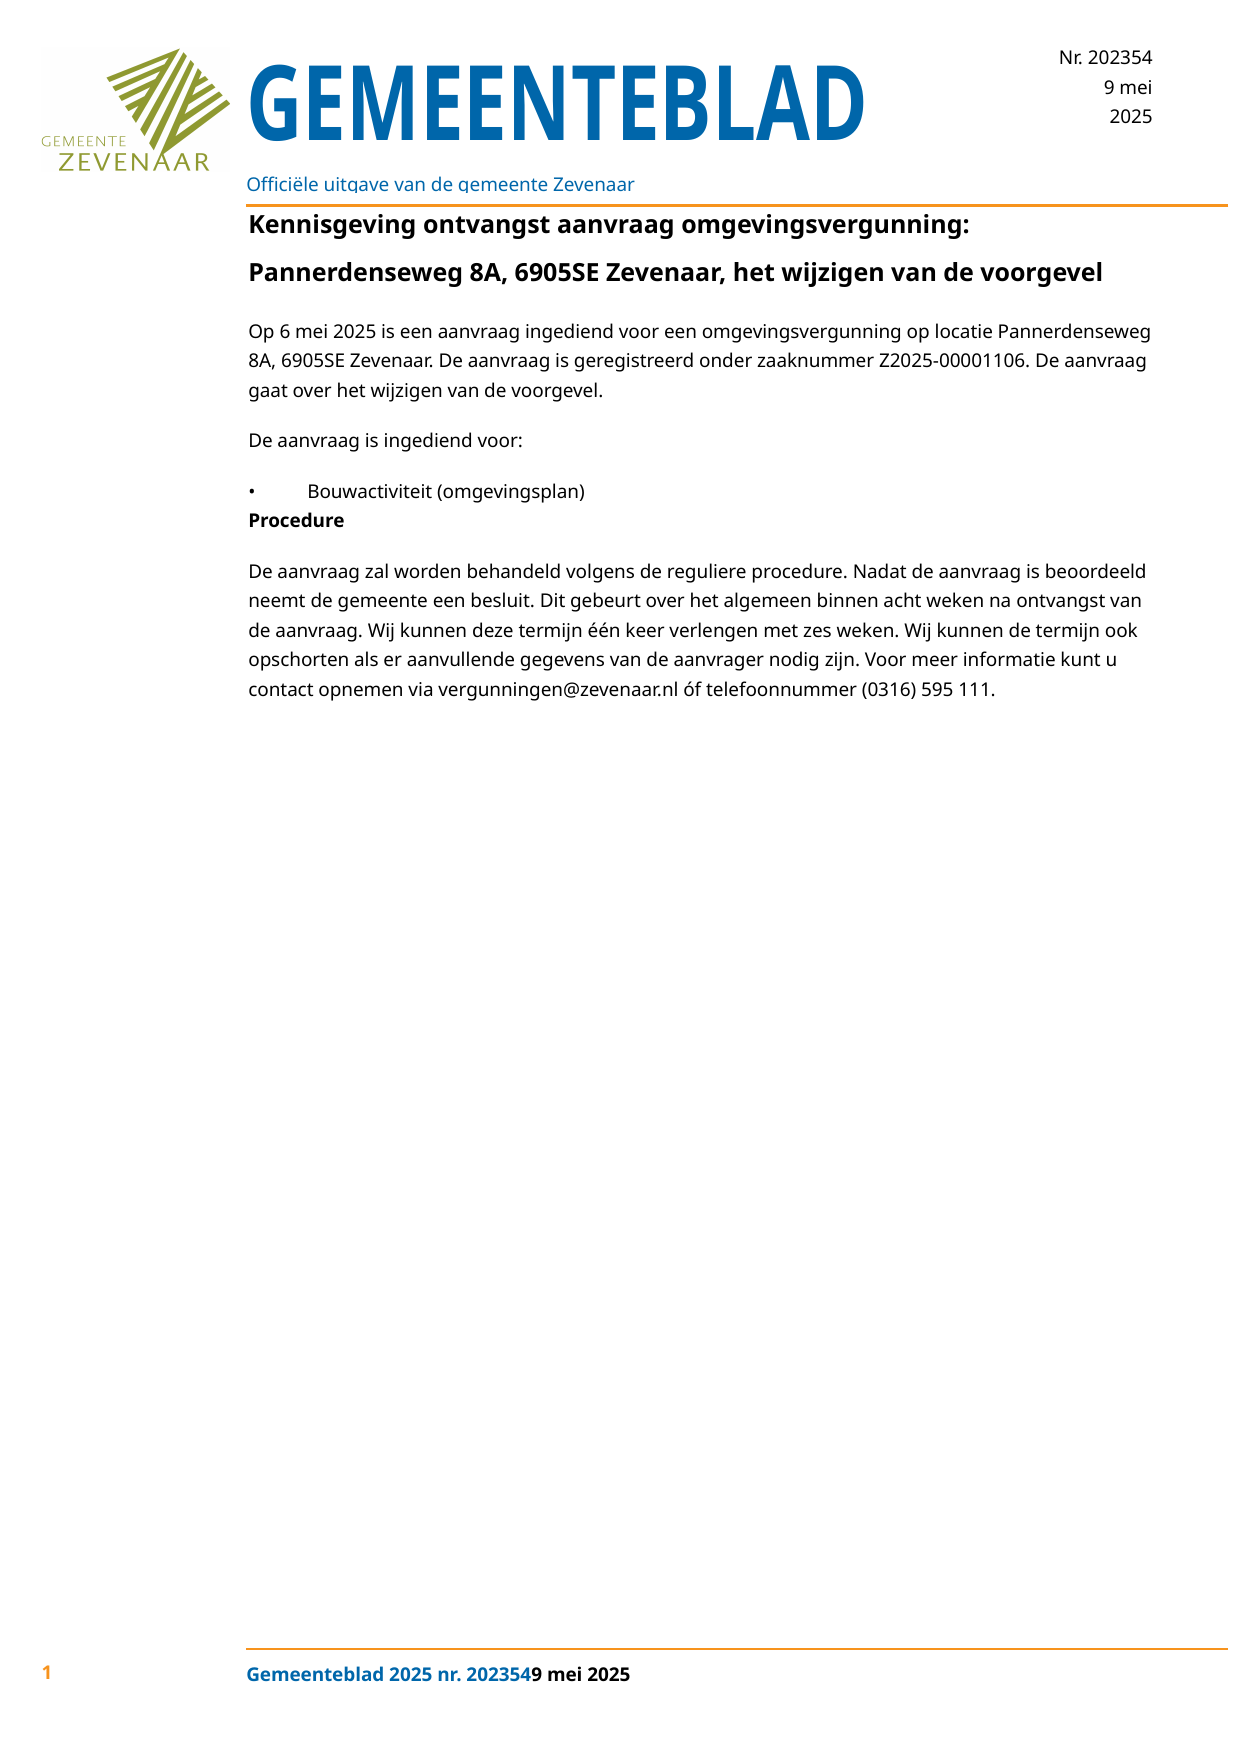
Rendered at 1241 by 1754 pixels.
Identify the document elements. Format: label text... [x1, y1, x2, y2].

text Kennisgeving ontvangst aanvraag omgevingsvergunning: Pannerdenseweg 8A, 6905SE Zevenaar, het wijzigen van de voorgevel [248, 207, 1152, 288]
text Op 6 mei 2025 is een aanvraag ingediend voor een omgevingsvergunning op locatie Pannerdenseweg 8A, 6905SE Zevenaar. De aanvraag is geregistreerd onder zaaknummer Z2025-00001106. De aanvraag gaat over het wijzigen van de voorgevel. [248, 318, 1152, 403]
text De aanvraag is ingediend voor: [248, 427, 1152, 453]
list Bouwactiviteit (omgevingsplan) [248, 478, 1152, 504]
text Procedure [248, 507, 1152, 533]
text De aanvraag zal worden behandeld volgens de reguliere procedure. Nadat de aanvraag is beoordeeld neemt de gemeente een besluit. Dit gebeurt over het algemeen binnen acht weken na ontvangst van de aanvraag. Wij kunnen deze termijn één keer verlengen met zes weken. Wij kunnen de termijn ook opschorten als er aanvullende gegevens van de aanvrager nodig zijn. Voor meer informatie kunt u contact opnemen via vergunningen@zevenaar.nl óf telefoonnummer (0316) 595 111. [248, 558, 1152, 702]
picture [41, 47, 231, 172]
